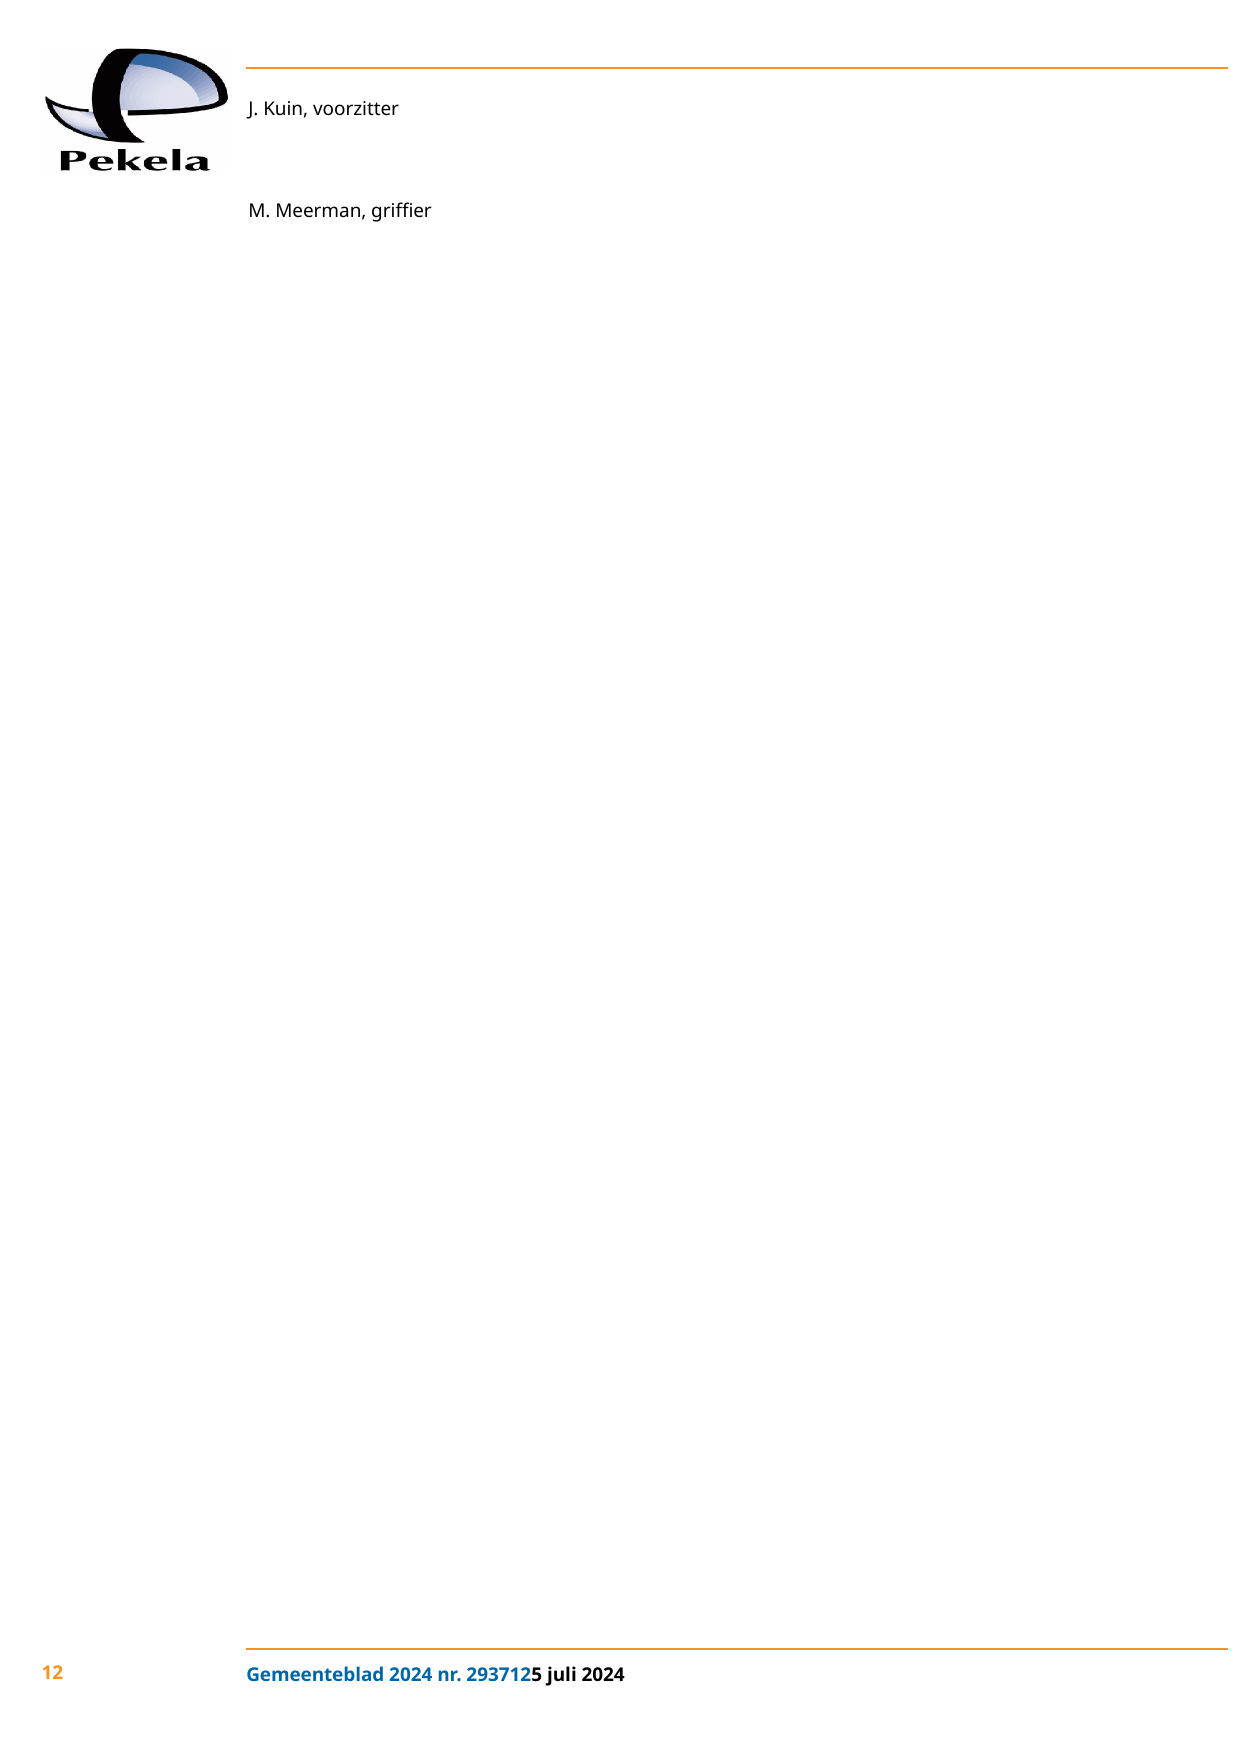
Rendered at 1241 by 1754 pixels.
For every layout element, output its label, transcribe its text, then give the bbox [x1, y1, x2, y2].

text M. Meerman, griffier [248, 198, 1152, 223]
text J. Kuin, voorzitter [248, 95, 1152, 121]
picture [41, 47, 231, 172]
